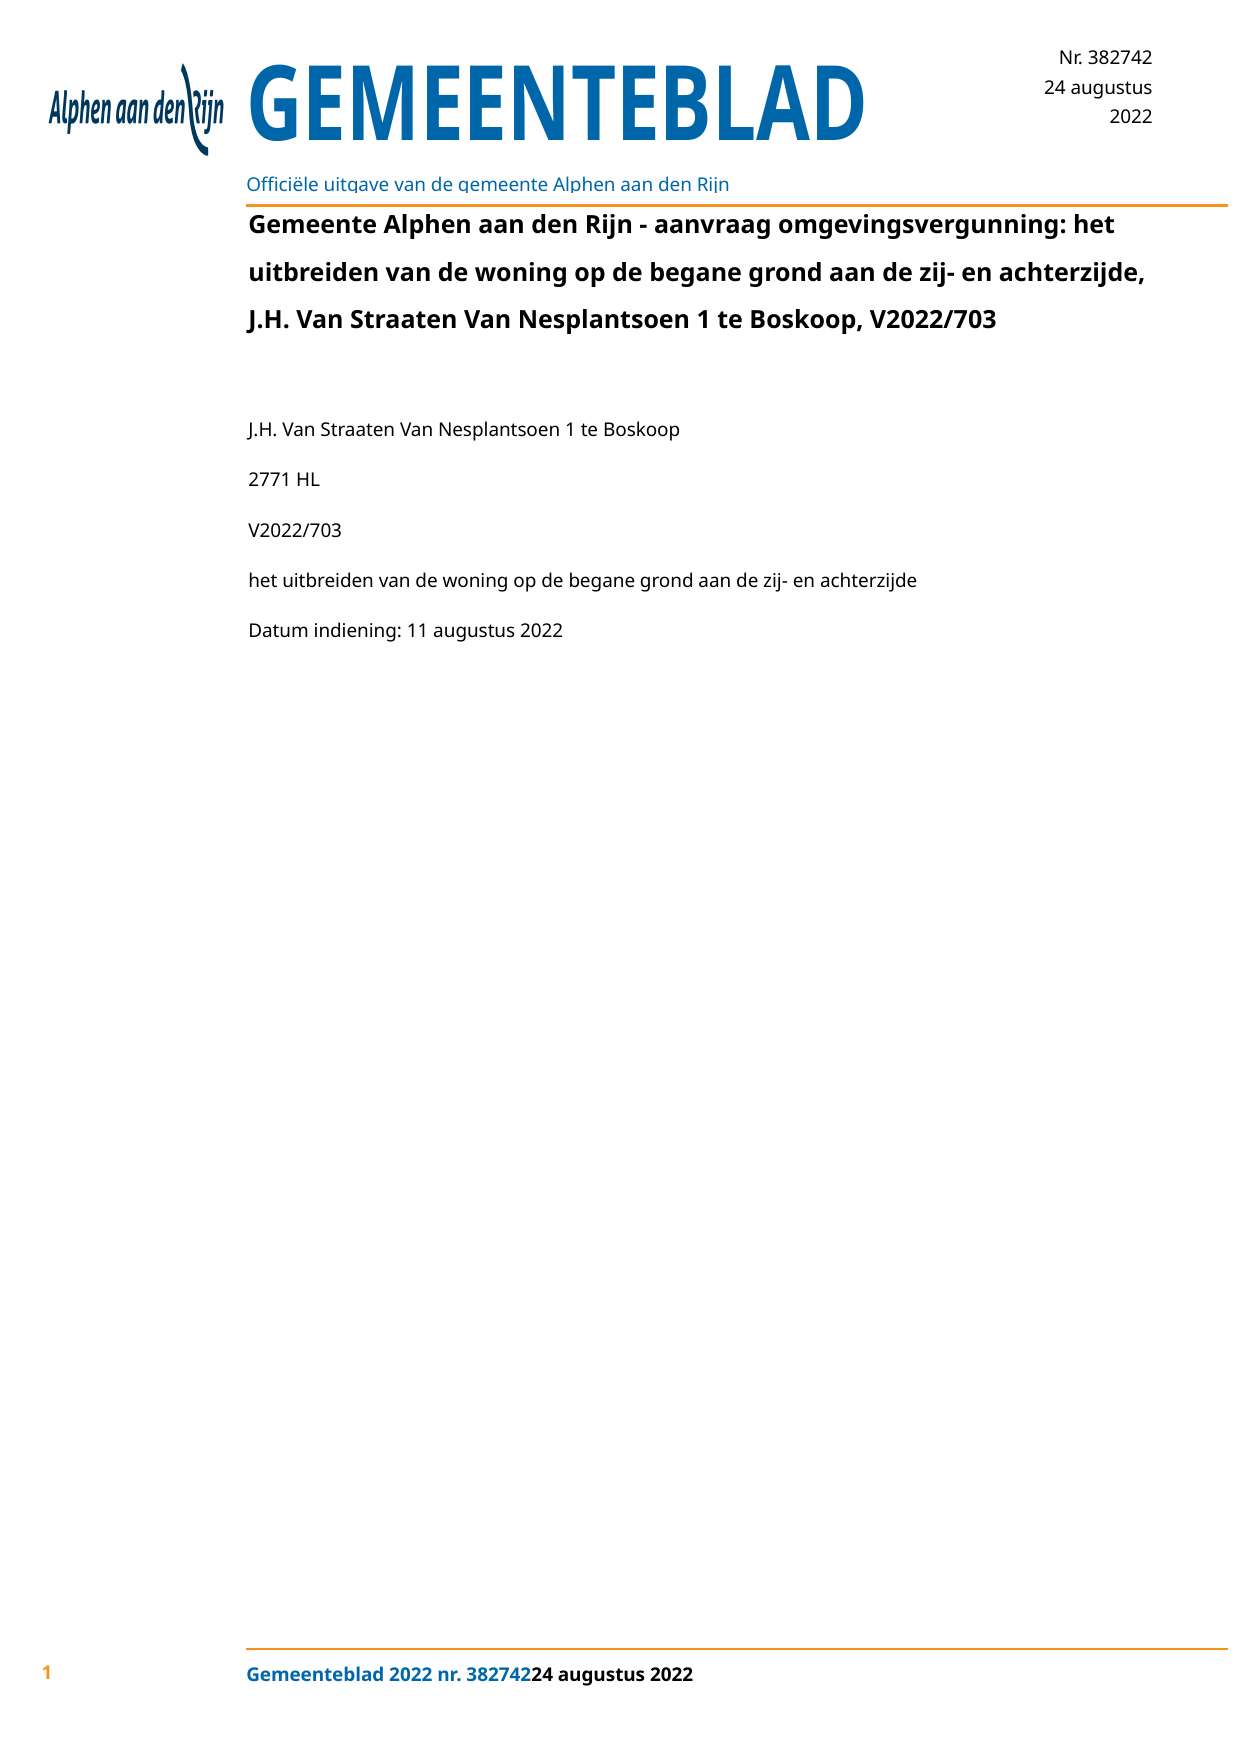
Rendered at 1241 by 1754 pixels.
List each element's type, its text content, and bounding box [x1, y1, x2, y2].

text V2022/703 [248, 517, 1152, 542]
text J.H. Van Straaten Van Nesplantsoen 1 te Boskoop [248, 416, 1152, 442]
text Datum indiening: 11 augustus 2022 [248, 618, 1152, 643]
text Gemeente Alphen aan den Rijn - aanvraag omgevingsvergunning: het uitbreiden van de woning op de begane grond aan de zij- en achterzijde, J.H. Van Straaten Van Nesplantsoen 1 te Boskoop, V2022/703 [248, 207, 1152, 336]
text het uitbreiden van de woning op de begane grond aan de zij- en achterzijde [248, 567, 1152, 593]
picture [41, 47, 231, 172]
text 2771 HL [248, 466, 1152, 492]
